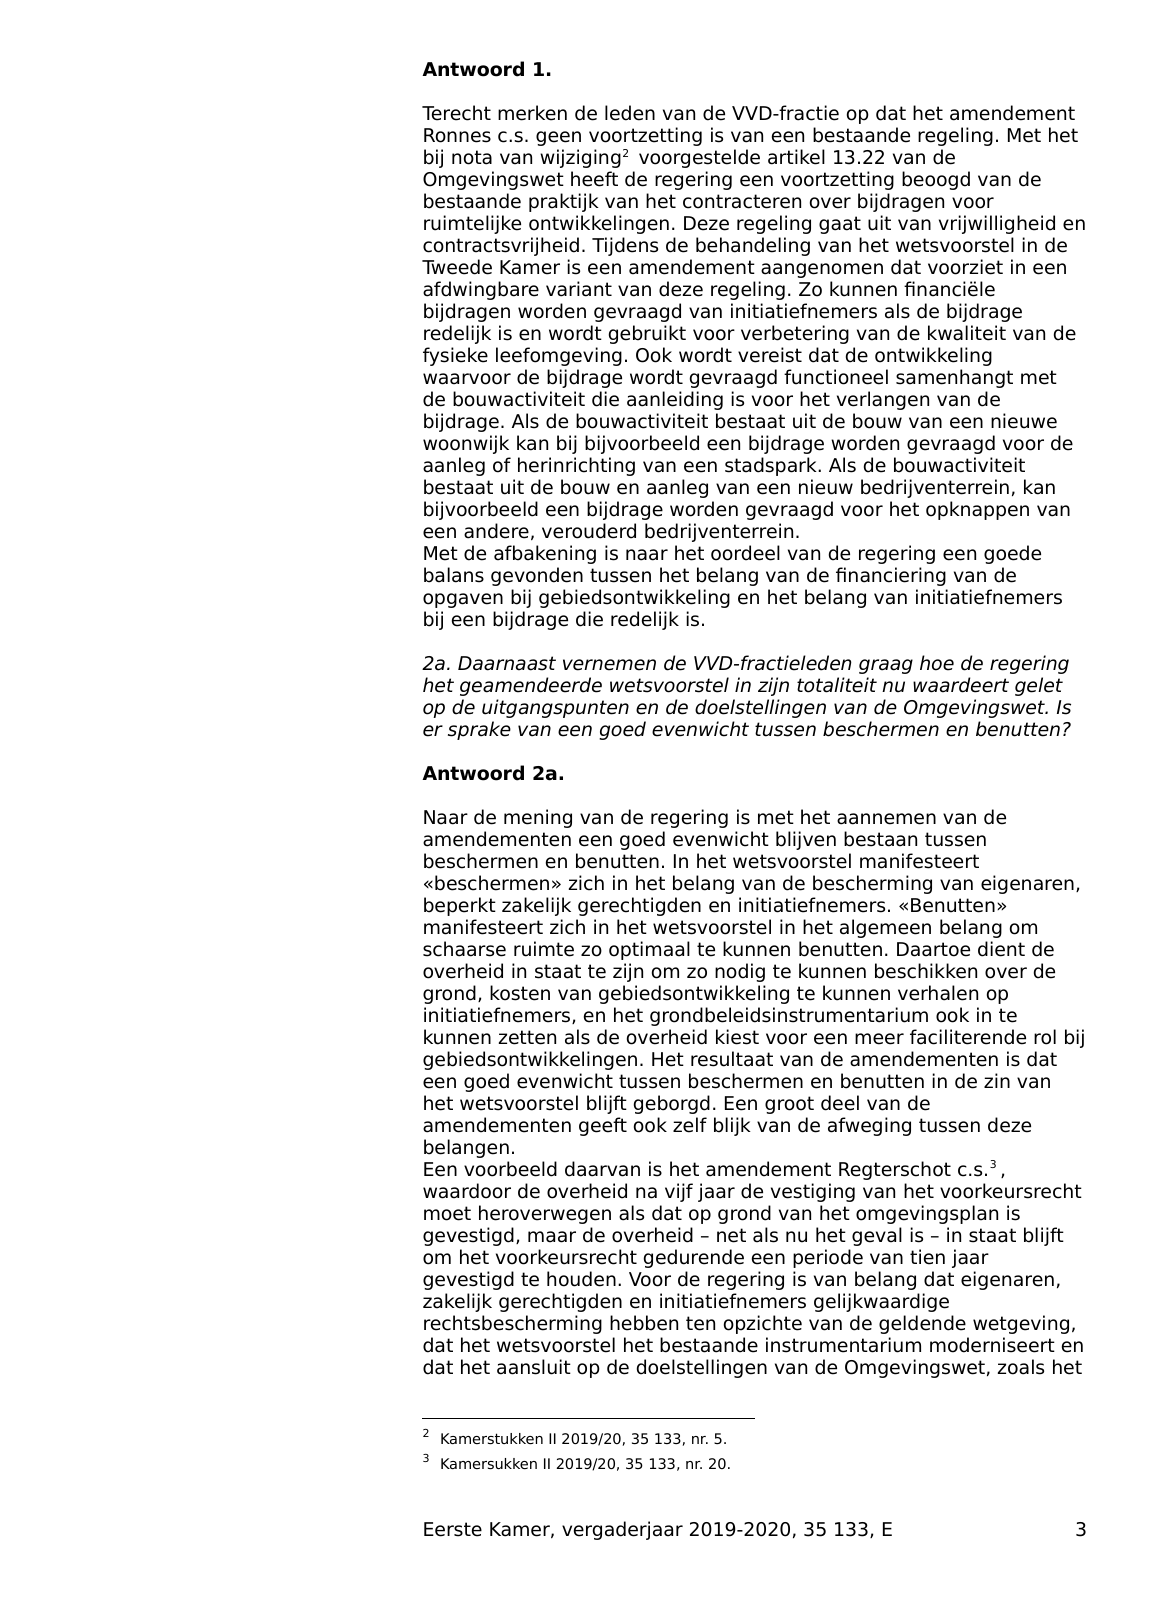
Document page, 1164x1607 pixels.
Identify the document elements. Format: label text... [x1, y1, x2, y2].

text Kamersukken II 2019/20, 35 133, nr. 20. [422, 1452, 1087, 1474]
text Een voorbeeld daarvan is het amendement Regterschot c.s., waardoor de overheid na vijf jaar de vestiging van het voorkeursrecht moet heroverwegen als dat op grond van het omgevingsplan is gevestigd, maar de overheid – net als nu het geval is – in staat blijft om het voorkeursrecht gedurende een periode van tien jaar gevestigd te houden. Voor de regering is van belang dat eigenaren, zakelijk gerechtigden en initiatiefnemers gelijkwaardige rechtsbescherming hebben ten opzichte van de geldende wetgeving, dat het wetsvoorstel het bestaande instrumentarium moderniseert en dat het aansluit op de doelstellingen van de Omgevingswet, zoals het [422, 1159, 1087, 1379]
text Naar de mening van de regering is met het aannemen van de amendementen een goed evenwicht blijven bestaan tussen beschermen en benutten. In het wetsvoorstel manifesteert «beschermen» zich in het belang van de bescherming van eigenaren, beperkt zakelijk gerechtigden en initiatiefnemers. «Benutten» manifesteert zich in het wetsvoorstel in het algemeen belang om schaarse ruimte zo optimaal te kunnen benutten. Daartoe dient de overheid in staat te zijn om zo nodig te kunnen beschikken over de grond, kosten van gebiedsontwikkeling te kunnen verhalen op initiatiefnemers, en het grondbeleidsinstrumentarium ook in te kunnen zetten als de overheid kiest voor een meer faciliterende rol bij gebiedsontwikkelingen. Het resultaat van de amendementen is dat een goed evenwicht tussen beschermen en benutten in de zin van het wetsvoorstel blijft geborgd. Een groot deel van de amendementen geeft ook zelf blijk van de afweging tussen deze belangen. [422, 807, 1087, 1159]
text Terecht merken de leden van de VVD-fractie op dat het amendement Ronnes c.s. geen voortzetting is van een bestaande regeling. Met het bij nota van wijziging voorgestelde artikel 13.22 van de Omgevingswet heeft de regering een voortzetting beoogd van de bestaande praktijk van het contracteren over bijdragen voor ruimtelijke ontwikkelingen. Deze regeling gaat uit van vrijwilligheid en contractsvrijheid. Tijdens de behandeling van het wetsvoorstel in de Tweede Kamer is een amendement aangenomen dat voorziet in een afdwingbare variant van deze regeling. Zo kunnen financiële bijdragen worden gevraagd van initiatiefnemers als de bijdrage redelijk is en wordt gebruikt voor verbetering van de kwaliteit van de fysieke leefomgeving. Ook wordt vereist dat de ontwikkeling waarvoor de bijdrage wordt gevraagd functioneel samenhangt met de bouwactiviteit die aanleiding is voor het verlangen van de bijdrage. Als de bouwactiviteit bestaat uit de bouw van een nieuwe woonwijk kan bij bijvoorbeeld een bijdrage worden gevraagd voor de aanleg of herinrichting van een stadspark. Als de bouwactiviteit bestaat uit de bouw en aanleg van een nieuw bedrijventerrein, kan bijvoorbeeld een bijdrage worden gevraagd voor het opknappen van een andere, verouderd bedrijventerrein. [422, 103, 1087, 543]
text 2a. Daarnaast vernemen de VVD-fractieleden graag hoe de regering het geamendeerde wetsvoorstel in zijn totaliteit nu waardeert gelet op de uitgangspunten en de doelstellingen van de Omgevingswet. Is er sprake van een goed evenwicht tussen beschermen en benutten? [422, 653, 1087, 741]
text Met de afbakening is naar het oordeel van de regering een goede balans gevonden tussen het belang van de financiering van de opgaven bij gebiedsontwikkeling en het belang van initiatiefnemers bij een bijdrage die redelijk is. [422, 543, 1087, 631]
text Kamerstukken II 2019/20, 35 133, nr. 5. [422, 1427, 1087, 1449]
subtitle Antwoord 2a. [422, 763, 1087, 785]
subtitle Antwoord 1. [422, 59, 1087, 81]
